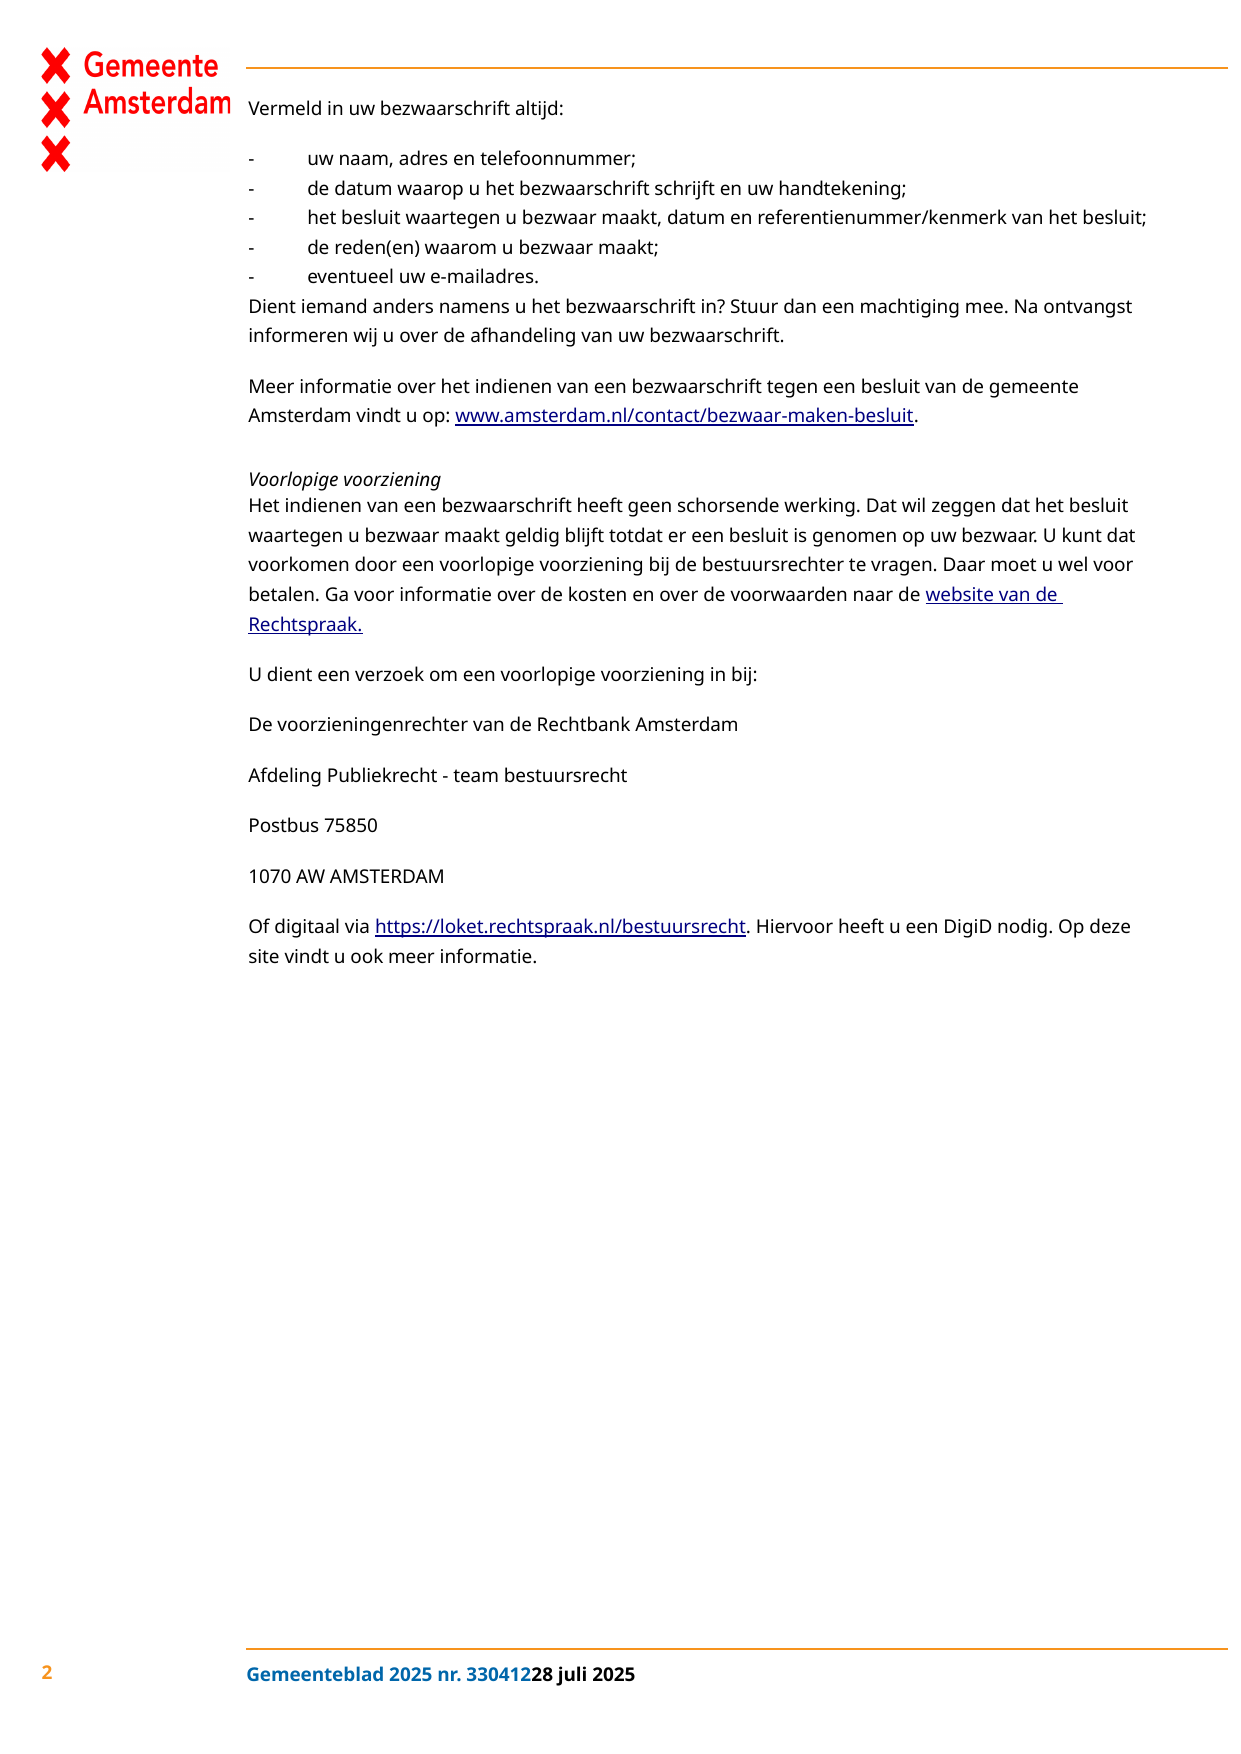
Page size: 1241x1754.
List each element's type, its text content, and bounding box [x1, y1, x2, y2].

text Dient iemand anders namens u het bezwaarschrift in? Stuur dan een machtiging mee. Na ontvangst informeren wij u over de afhandeling van uw bezwaarschrift. [248, 293, 1152, 348]
text De voorzieningenrechter van de Rechtbank Amsterdam [248, 712, 1152, 737]
list de reden(en) waarom u bezwaar maakt; [248, 234, 1152, 260]
list de datum waarop u het bezwaarschrift schrijft en uw handtekening; [248, 175, 1152, 201]
text Meer informatie over het indienen van een bezwaarschrift tegen een besluit van de gemeente Amsterdam vindt u op: www.amsterdam.nl/contact/bezwaar-maken-besluit. [248, 373, 1152, 428]
list eventueel uw e-mailadres. [248, 263, 1152, 289]
text U dient een verzoek om een voorlopige voorziening in bij: [248, 661, 1152, 687]
text Voorlopige voorziening [248, 467, 1152, 492]
text 1070 AW AMSTERDAM [248, 863, 1152, 888]
text Of digitaal via https://loket.rechtspraak.nl/bestuursrecht. Hiervoor heeft u een DigiD nodig. Op deze site vindt u ook meer informatie. [248, 913, 1152, 968]
text Afdeling Publiekrecht - team bestuursrecht [248, 762, 1152, 788]
list uw naam, adres en telefoonnummer; [248, 145, 1152, 171]
text Vermeld in uw bezwaarschrift altijd: [248, 95, 1152, 121]
text Het indienen van een bezwaarschrift heeft geen schorsende werking. Dat wil zeggen dat het besluit waartegen u bezwaar maakt geldig blijft totdat er een besluit is genomen op uw bezwaar. U kunt dat voorkomen door een voorlopige voorziening bij de bestuursrechter te vragen. Daar moet u wel voor betalen. Ga voor informatie over de kosten en over de voorwaarden naar de website van de Rechtspraak. [248, 492, 1152, 636]
picture [41, 47, 231, 172]
text Postbus 75850 [248, 812, 1152, 838]
list het besluit waartegen u bezwaar maakt, datum en referentienummer/kenmerk van het besluit; [248, 204, 1152, 230]
